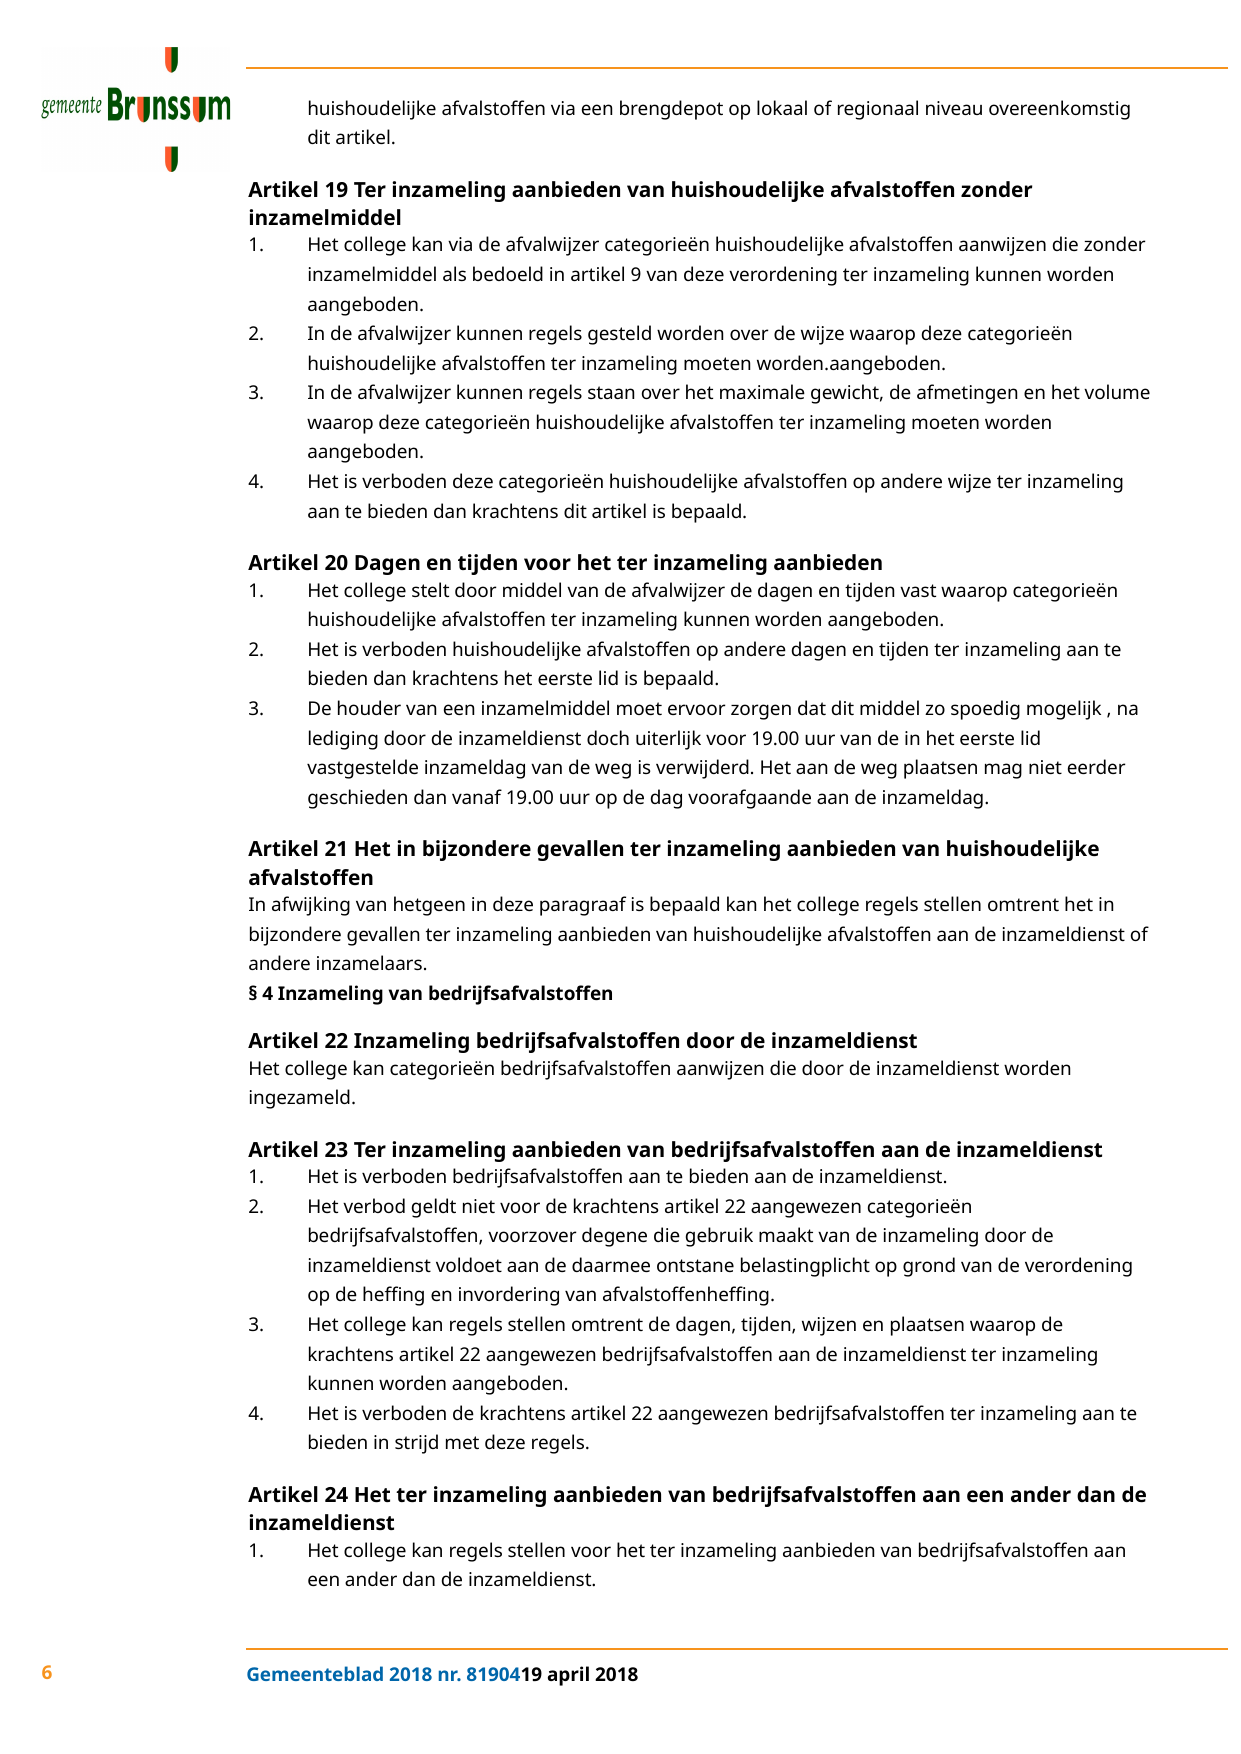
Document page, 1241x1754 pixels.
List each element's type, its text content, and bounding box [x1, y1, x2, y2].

text Artikel 22 Inzameling bedrijfsafvalstoffen door de inzameldienst [248, 1026, 1152, 1055]
list Het verbod geldt niet voor de krachtens artikel 22 aangewezen categorieën bedrijfsafvalstoffen, voorzover degene die gebruik maakt van de inzameling door de inzameldienst voldoet aan de daarmee ontstane belastingplicht op grond van de verordening op de heffing en invordering van afvalstoffenheffing. [248, 1193, 1152, 1307]
list Het is verboden deze categorieën huishoudelijke afvalstoffen op andere wijze ter inzameling aan te bieden dan krachtens dit artikel is bepaald. [248, 468, 1152, 524]
list huishoudelijke afvalstoffen via een brengdepot op lokaal of regionaal niveau overeenkomstig dit artikel. [248, 95, 1152, 150]
list Het college kan regels stellen voor het ter inzameling aanbieden van bedrijfsafvalstoffen aan een ander dan de inzameldienst. [248, 1537, 1152, 1592]
list Het college kan regels stellen omtrent de dagen, tijden, wijzen en plaatsen waarop de krachtens artikel 22 aangewezen bedrijfsafvalstoffen aan de inzameldienst ter inzameling kunnen worden aangeboden. [248, 1311, 1152, 1396]
text Artikel 20 Dagen en tijden voor het ter inzameling aanbieden [248, 548, 1152, 577]
list Het is verboden bedrijfsafvalstoffen aan te bieden aan de inzameldienst. [248, 1163, 1152, 1189]
text Het college kan categorieën bedrijfsafvalstoffen aanwijzen die door de inzameldienst worden ingezameld. [248, 1055, 1152, 1110]
text § 4 Inzameling van bedrijfsafvalstoffen [248, 980, 1152, 1006]
list Het college kan via de afvalwijzer categorieën huishoudelijke afvalstoffen aanwijzen die zonder inzamelmiddel als bedoeld in artikel 9 van deze verordening ter inzameling kunnen worden aangeboden. [248, 232, 1152, 317]
text Artikel 21 Het in bijzondere gevallen ter inzameling aanbieden van huishoudelijke afvalstoffen [248, 834, 1152, 891]
text Artikel 24 Het ter inzameling aanbieden van bedrijfsafvalstoffen aan een ander dan de inzameldienst [248, 1480, 1152, 1537]
list Het is verboden de krachtens artikel 22 aangewezen bedrijfsafvalstoffen ter inzameling aan te bieden in strijd met deze regels. [248, 1400, 1152, 1455]
list Het college stelt door middel van de afvalwijzer de dagen en tijden vast waarop categorieën huishoudelijke afvalstoffen ter inzameling kunnen worden aangeboden. [248, 577, 1152, 632]
text Artikel 19 Ter inzameling aanbieden van huishoudelijke afvalstoffen zonder inzamelmiddel [248, 175, 1152, 232]
text Artikel 23 Ter inzameling aanbieden van bedrijfsafvalstoffen aan de inzameldienst [248, 1135, 1152, 1163]
list Het is verboden huishoudelijke afvalstoffen op andere dagen en tijden ter inzameling aan te bieden dan krachtens het eerste lid is bepaald. [248, 636, 1152, 691]
list De houder van een inzamelmiddel moet ervoor zorgen dat dit middel zo spoedig mogelijk , na lediging door de inzameldienst doch uiterlijk voor 19.00 uur van de in het eerste lid vastgestelde inzameldag van de weg is verwijderd. Het aan de weg plaatsen mag niet eerder geschieden dan vanaf 19.00 uur op de dag voorafgaande aan de inzameldag. [248, 695, 1152, 809]
list In de afvalwijzer kunnen regels staan over het maximale gewicht, de afmetingen en het volume waarop deze categorieën huishoudelijke afvalstoffen ter inzameling moeten worden aangeboden. [248, 379, 1152, 464]
list In de afvalwijzer kunnen regels gesteld worden over de wijze waarop deze categorieën huishoudelijke afvalstoffen ter inzameling moeten worden.aangeboden. [248, 320, 1152, 376]
text In afwijking van hetgeen in deze paragraaf is bepaald kan het college regels stellen omtrent het in bijzondere gevallen ter inzameling aanbieden van huishoudelijke afvalstoffen aan de inzameldienst of andere inzamelaars. [248, 891, 1152, 976]
picture [41, 47, 231, 172]
